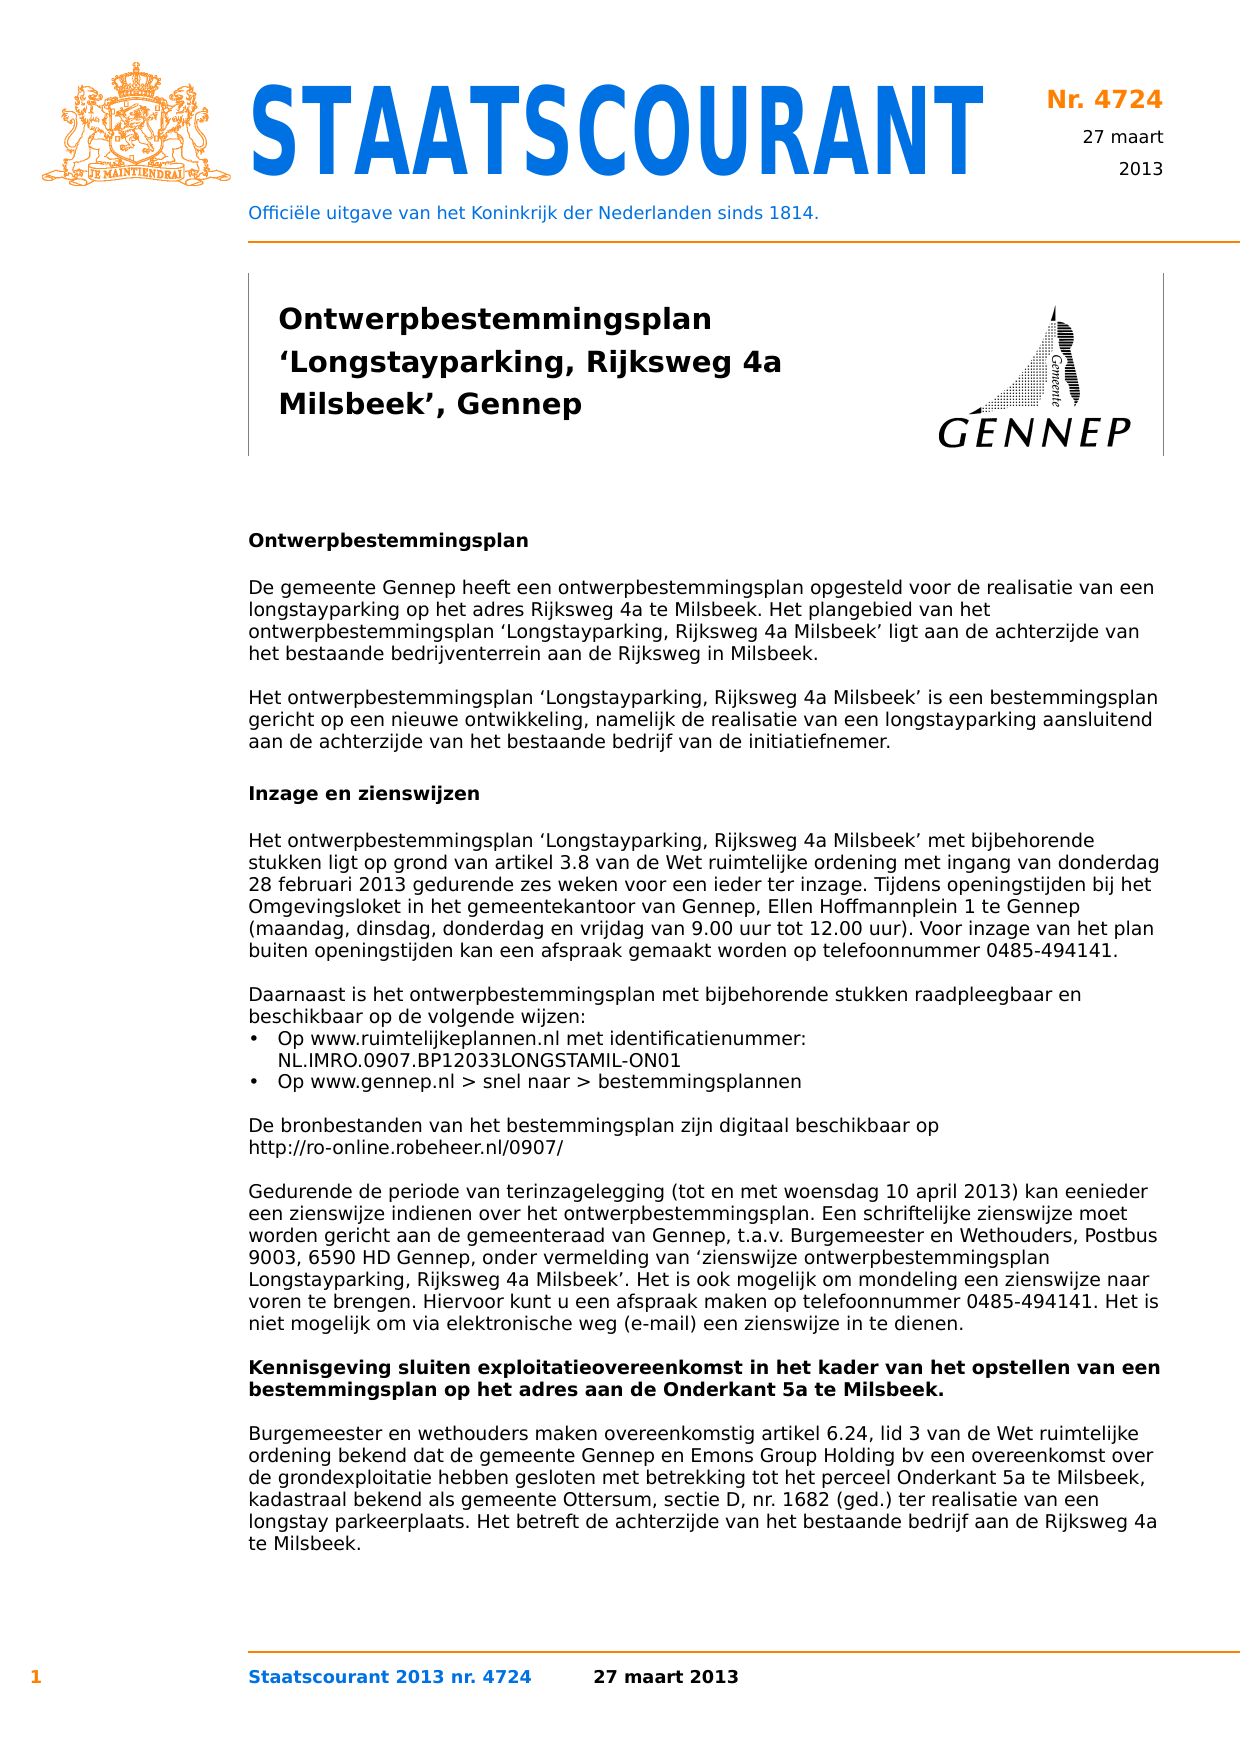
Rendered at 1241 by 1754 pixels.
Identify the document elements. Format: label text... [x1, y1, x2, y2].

subtitle Inzage en zienswijzen [248, 783, 1163, 805]
text • Op www.gennep.nl > snel naar > bestemmingsplannen [248, 1071, 1163, 1093]
table_cell Officiële uitgave van het Koninkrijk der Nederlanden sinds 1814. [248, 203, 1240, 241]
text Het ontwerpbestemmingsplan ‘Longstayparking, Rijksweg 4a Milsbeek’ is een bestemmingsplan gericht op een nieuwe ontwikkeling, namelijk de realisatie van een longstayparking aansluitend aan de achterzijde van het bestaande bedrijf van de initiatiefnemer. [248, 687, 1163, 753]
text Burgemeester en wethouders maken overeenkomstig artikel 6.24, lid 3 van de Wet ruimtelijke ordening bekend dat de gemeente Gennep en Emons Group Holding bv een overeenkomst over de grondexploitatie hebben gesloten met betrekking tot het perceel Onderkant 5a te Milsbeek, kadastraal bekend als gemeente Ottersum, sectie D, nr. 1682 (ged.) ter realisatie van een longstay parkeerplaats. Het betreft de achterzijde van het bestaande bedrijf aan de Rijksweg 4a te Milsbeek. [248, 1423, 1163, 1554]
subtitle Ontwerpbestemmingsplan ‘Longstayparking, Rijksweg 4a Milsbeek’, Gennep [249, 273, 1163, 456]
table_header Nr. 4724 [998, 62, 1240, 121]
table_header [25, 62, 248, 241]
picture [41, 62, 231, 186]
text Gedurende de periode van terinzagelegging (tot en met woensdag 10 april 2013) kan eenieder een zienswijze indienen over het ontwerpbestemmingsplan. Een schriftelijke zienswijze moet worden gericht aan de gemeenteraad van Gennep, t.a.v. Burgemeester en Wethouders, Postbus 9003, 6590 HD Gennep, onder vermelding van ‘zienswijze ontwerpbestemmingsplan Longstayparking, Rijksweg 4a Milsbeek’. Het is ook mogelijk om mondeling een zienswijze naar voren te brengen. Hiervoor kunt u een afspraak maken op telefoonnummer 0485-494141. Het is niet mogelijk om via elektronische weg (e-mail) een zienswijze in te dienen. [248, 1181, 1163, 1335]
table_header STAATSCOURANT [248, 62, 998, 203]
text Kennisgeving sluiten exploitatieovereenkomst in het kader van het opstellen van een bestemmingsplan op het adres aan de Onderkant 5a te Milsbeek. [248, 1357, 1163, 1401]
table_cell 27 maart [998, 121, 1240, 153]
subtitle Ontwerpbestemmingsplan [248, 530, 1163, 552]
text Daarnaast is het ontwerpbestemmingsplan met bijbehorende stukken raadpleegbaar en beschikbaar op de volgende wijzen: [248, 983, 1163, 1027]
text De bronbestanden van het bestemmingsplan zijn digitaal beschikbaar op [248, 1115, 1163, 1137]
text De gemeente Gennep heeft een ontwerpbestemmingsplan opgesteld voor de realisatie van een longstayparking op het adres Rijksweg 4a te Milsbeek. Het plangebied van het ontwerpbestemmingsplan ‘Longstayparking, Rijksweg 4a Milsbeek’ ligt aan de achterzijde van het bestaande bedrijventerrein aan de Rijksweg in Milsbeek. [248, 577, 1163, 665]
table_cell 2013 [998, 153, 1240, 203]
text • Op www.ruimtelijkeplannen.nl met identificatienummer: NL.IMRO.0907.BP12033LONGSTAMIL-ON01 [248, 1027, 1163, 1071]
text Het ontwerpbestemmingsplan ‘Longstayparking, Rijksweg 4a Milsbeek’ met bijbehorende stukken ligt op grond van artikel 3.8 van de Wet ruimtelijke ordening met ingang van donderdag 28 februari 2013 gedurende zes weken voor een ieder ter inzage. Tijdens openingstijden bij het Omgevingsloket in het gemeentekantoor van Gennep, Ellen Hoffmannplein 1 te Gennep (maandag, dinsdag, donderdag en vrijdag van 9.00 uur tot 12.00 uur). Voor inzage van het plan buiten openingstijden kan een afspraak gemaakt worden op telefoonnummer 0485-494141. [248, 830, 1163, 962]
text http://ro-online.robeheer.nl/0907/ [248, 1137, 1163, 1159]
picture [932, 302, 1134, 456]
